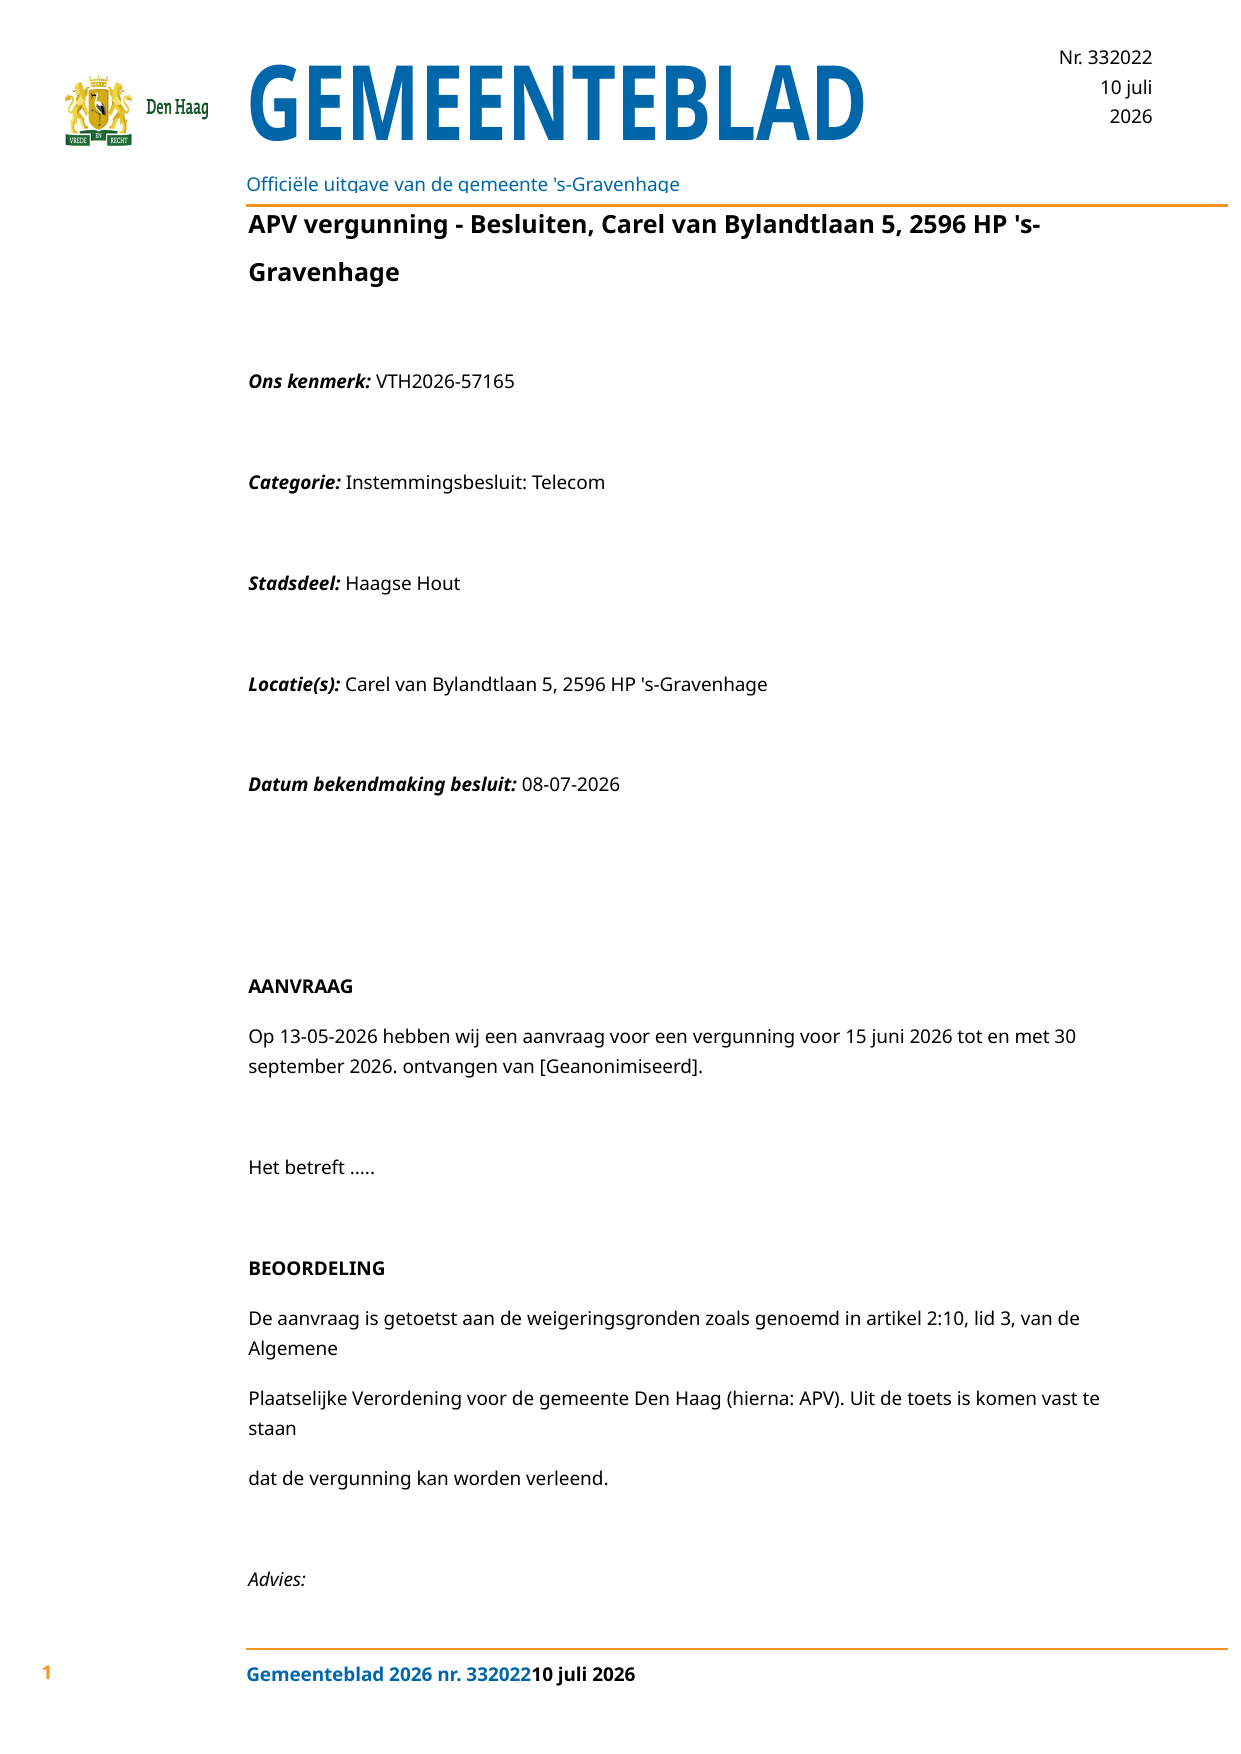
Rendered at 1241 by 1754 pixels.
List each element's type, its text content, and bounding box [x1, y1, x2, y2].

text Het betreft ..... [248, 1154, 1152, 1180]
text Plaatselijke Verordening voor de gemeente Den Haag (hierna: APV). Uit de toets is komen vast te staan [248, 1385, 1152, 1441]
text Stadsdeel: Haagse Hout [248, 570, 1152, 596]
text BEOORDELING [248, 1255, 1152, 1281]
picture [41, 47, 231, 172]
text Categorie: Instemmingsbesluit: Telecom [248, 469, 1152, 495]
text Locatie(s): Carel van Bylandtlaan 5, 2596 HP 's-Gravenhage [248, 671, 1152, 697]
text Op 13-05-2026 hebben wij een aanvraag voor een vergunning voor 15 juni 2026 tot en met 30 september 2026. ontvangen van [Geanonimiseerd]. [248, 1024, 1152, 1079]
text Datum bekendmaking besluit: 08-07-2026 [248, 772, 1152, 797]
text dat de vergunning kan worden verleend. [248, 1465, 1152, 1491]
text Advies: [248, 1566, 1152, 1592]
text AANVRAAG [248, 973, 1152, 999]
text De aanvraag is getoetst aan de weigeringsgronden zoals genoemd in artikel 2:10, lid 3, van de Algemene [248, 1305, 1152, 1361]
text APV vergunning - Besluiten, Carel van Bylandtlaan 5, 2596 HP 's-Gravenhage [248, 207, 1152, 288]
text Ons kenmerk: VTH2026-57165 [248, 368, 1152, 394]
